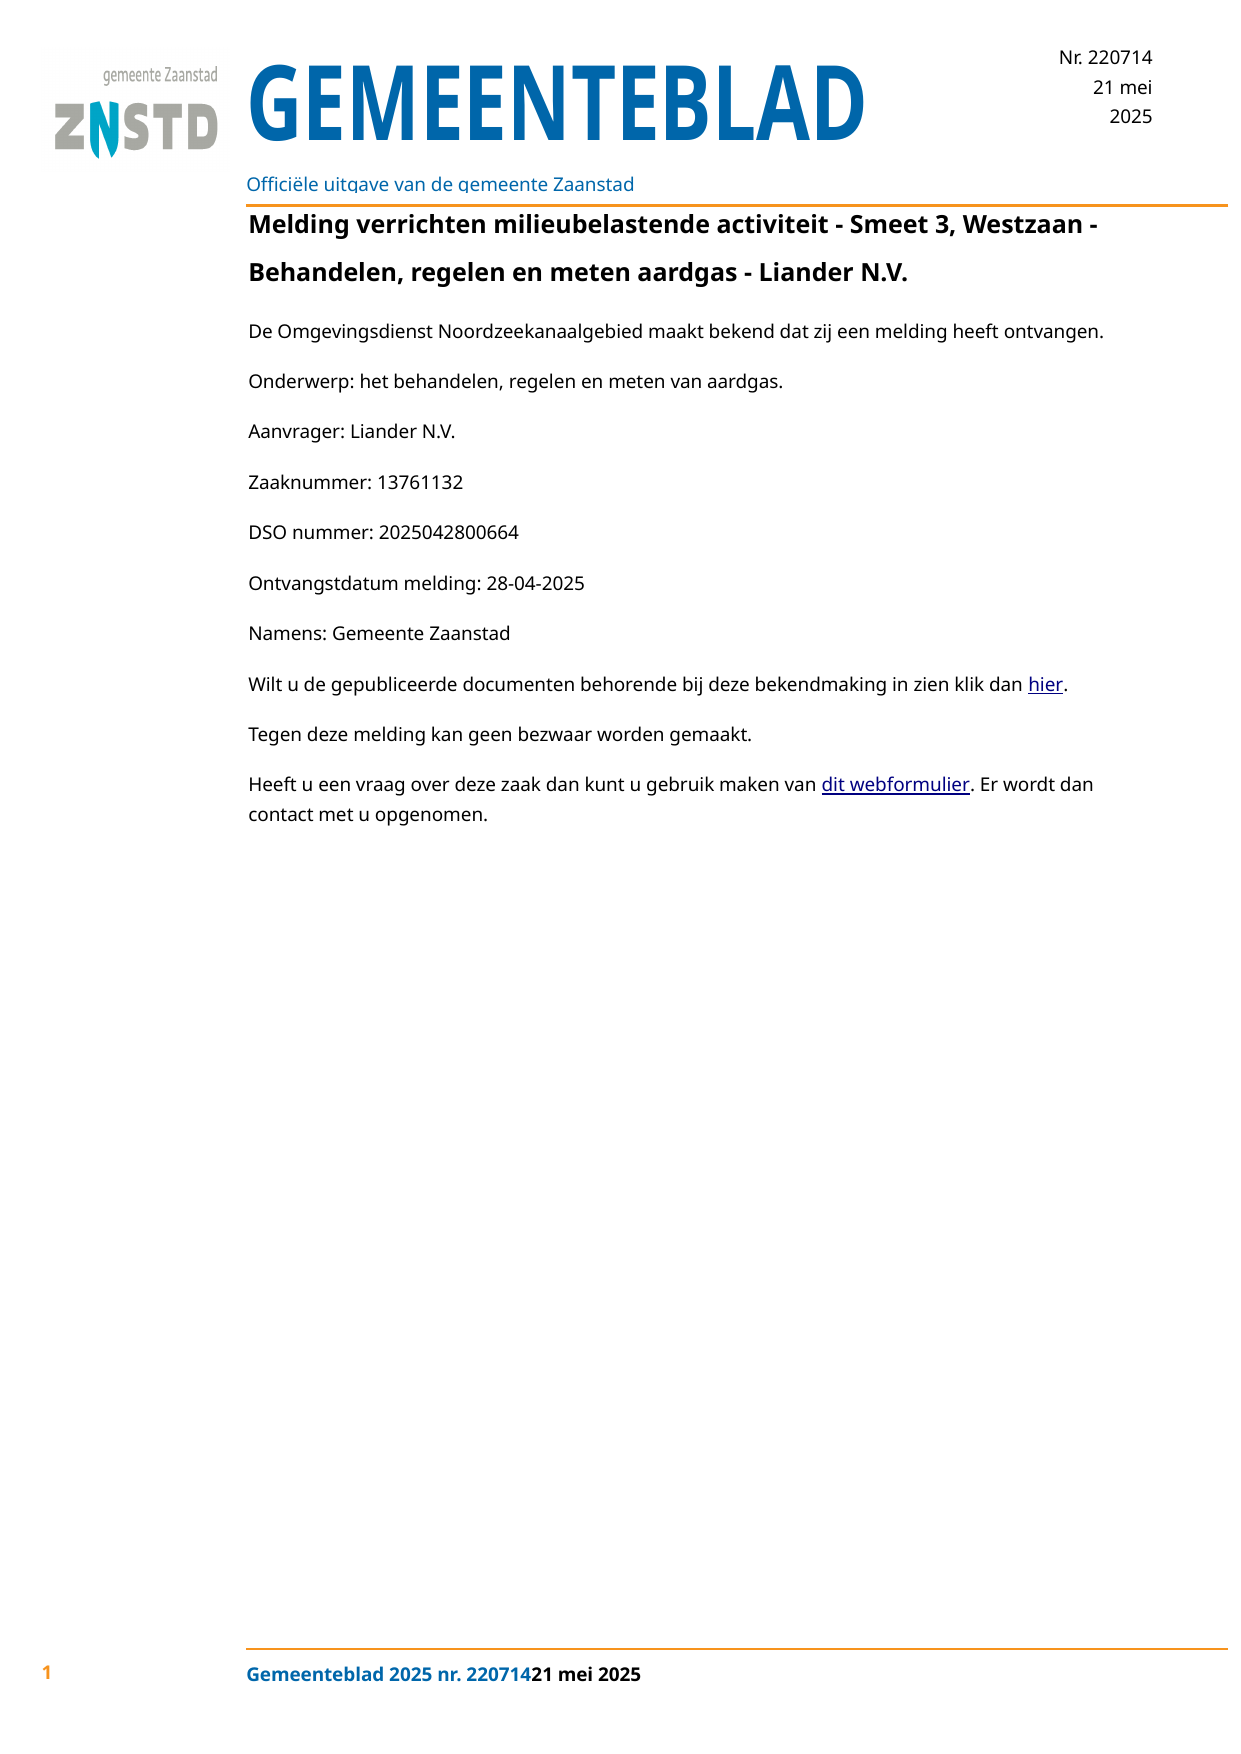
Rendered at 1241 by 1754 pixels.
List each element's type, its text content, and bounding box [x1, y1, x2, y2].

text Melding verrichten milieubelastende activiteit - Smeet 3, Westzaan - Behandelen, regelen en meten aardgas - Liander N.V. [248, 207, 1152, 288]
text Namens: Gemeente Zaanstad [248, 620, 1152, 646]
text Wilt u de gepubliceerde documenten behorende bij deze bekendmaking in zien klik dan hier. [248, 671, 1152, 697]
text De Omgevingsdienst Noordzeekanaalgebied maakt bekend dat zij een melding heeft ontvangen. [248, 318, 1152, 344]
text Ontvangstdatum melding: 28-04-2025 [248, 570, 1152, 596]
text Onderwerp: het behandelen, regelen en meten van aardgas. [248, 368, 1152, 394]
text Zaaknummer: 13761132 [248, 469, 1152, 495]
text Heeft u een vraag over deze zaak dan kunt u gebruik maken van dit webformulier. Er wordt dan contact met u opgenomen. [248, 772, 1152, 827]
text Tegen deze melding kan geen bezwaar worden gemaakt. [248, 721, 1152, 747]
text DSO nummer: 2025042800664 [248, 519, 1152, 545]
text Aanvrager: Liander N.V. [248, 419, 1152, 444]
picture [41, 47, 231, 172]
